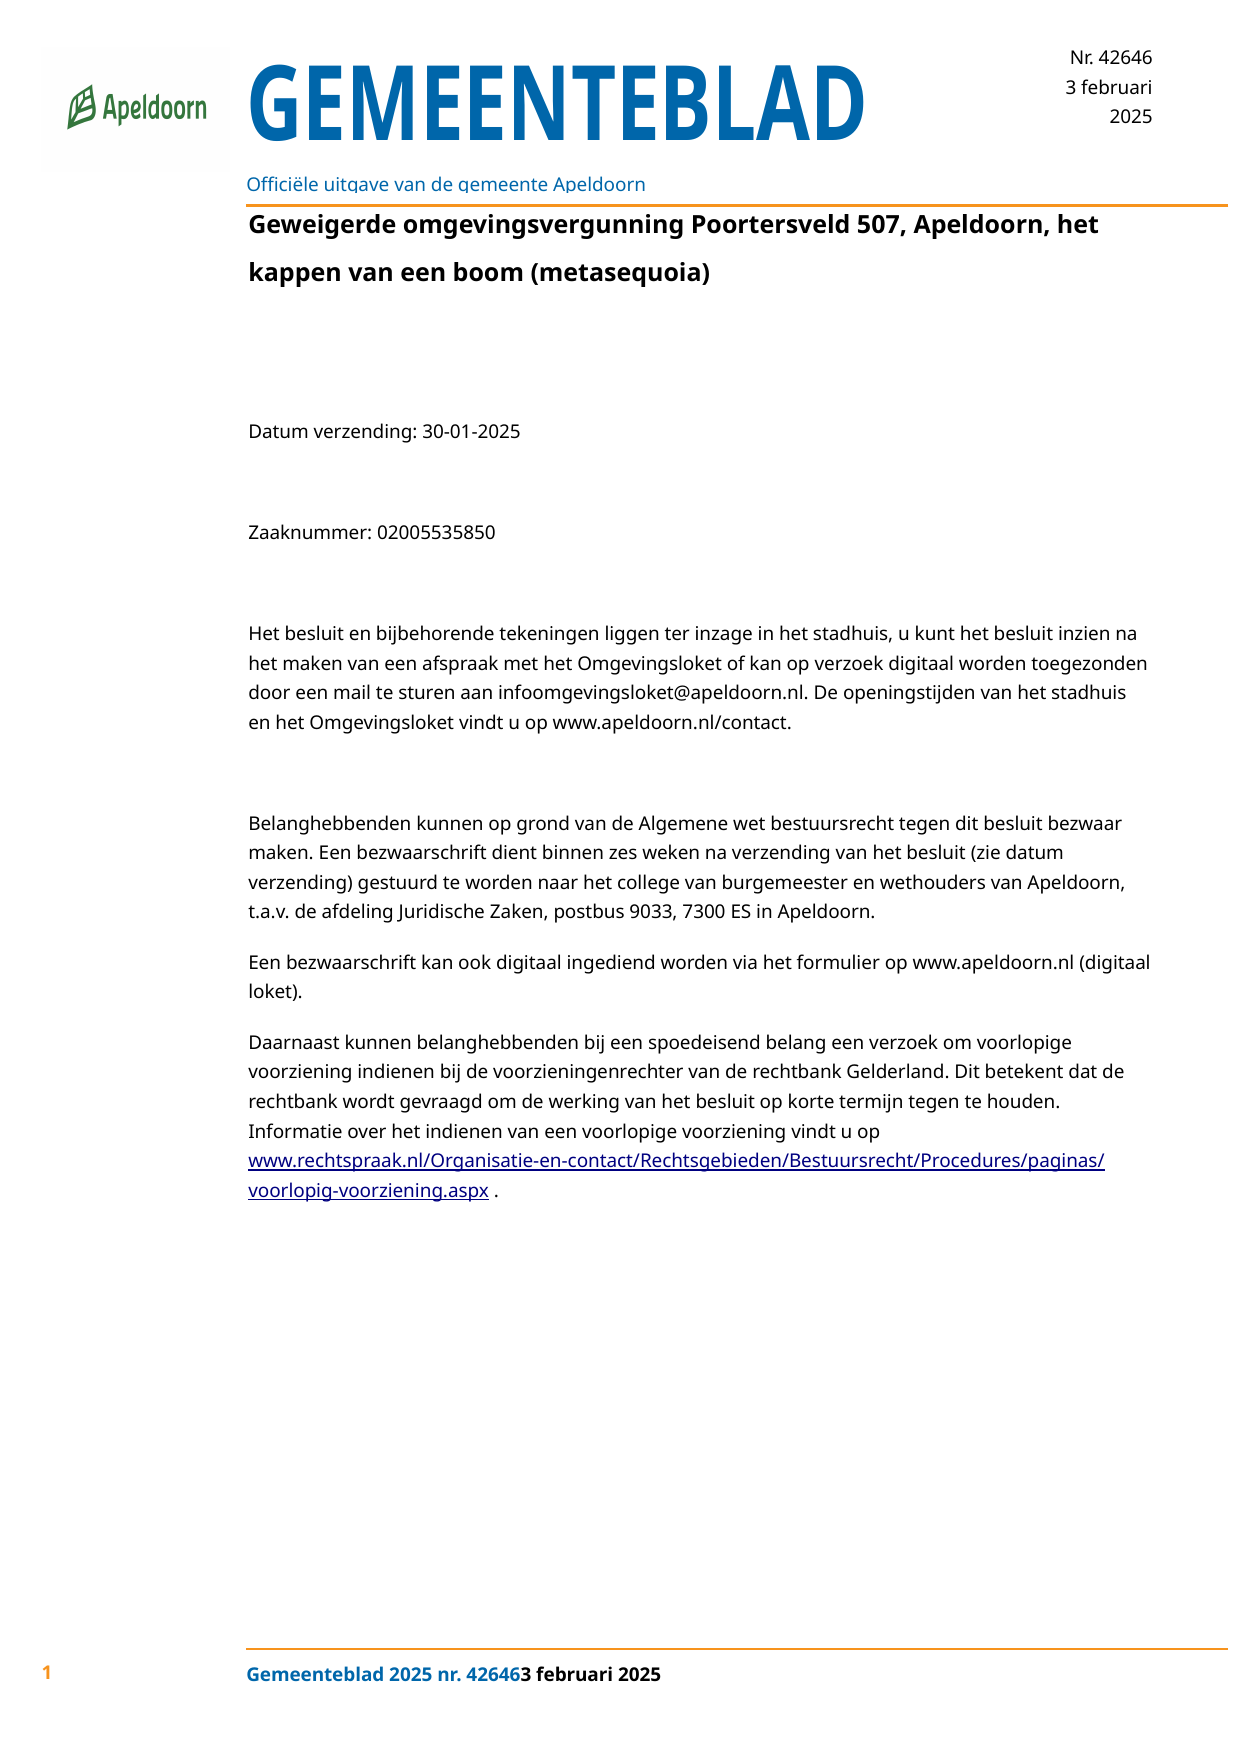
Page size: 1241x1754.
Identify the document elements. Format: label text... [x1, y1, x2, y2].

picture [41, 47, 231, 172]
text Het besluit en bijbehorende tekeningen liggen ter inzage in het stadhuis, u kunt het besluit inzien na het maken van een afspraak met het Omgevingsloket of kan op verzoek digitaal worden toegezonden door een mail te sturen aan infoomgevingsloket@apeldoorn.nl. De openingstijden van het stadhuis en het Omgevingsloket vindt u op www.apeldoorn.nl/contact. [248, 620, 1152, 735]
text Daarnaast kunnen belanghebbenden bij een spoedeisend belang een verzoek om voorlopige voorziening indienen bij de voorzieningenrechter van de rechtbank Gelderland. Dit betekent dat de rechtbank wordt gevraagd om de werking van het besluit op korte termijn tegen te houden. Informatie over het indienen van een voorlopige voorziening vindt u op www.rechtspraak.nl/Organisatie-en-contact/Rechtsgebieden/Bestuursrecht/Procedures/paginas/voorlopig-voorziening.aspx . [248, 1029, 1152, 1203]
text Geweigerde omgevingsvergunning Poortersveld 507, Apeldoorn, het kappen van een boom (metasequoia) [248, 207, 1152, 288]
text Belanghebbenden kunnen op grond van de Algemene wet bestuursrecht tegen dit besluit bezwaar maken. Een bezwaarschrift dient binnen zes weken na verzending van het besluit (zie datum verzending) gestuurd te worden naar het college van burgemeester en wethouders van Apeldoorn, t.a.v. de afdeling Juridische Zaken, postbus 9033, 7300 ES in Apeldoorn. [248, 810, 1152, 924]
text Datum verzending: 30-01-2025 [248, 419, 1152, 444]
text Een bezwaarschrift kan ook digitaal ingediend worden via het formulier op www.apeldoorn.nl (digitaal loket). [248, 949, 1152, 1004]
text Zaaknummer: 02005535850 [248, 519, 1152, 545]
